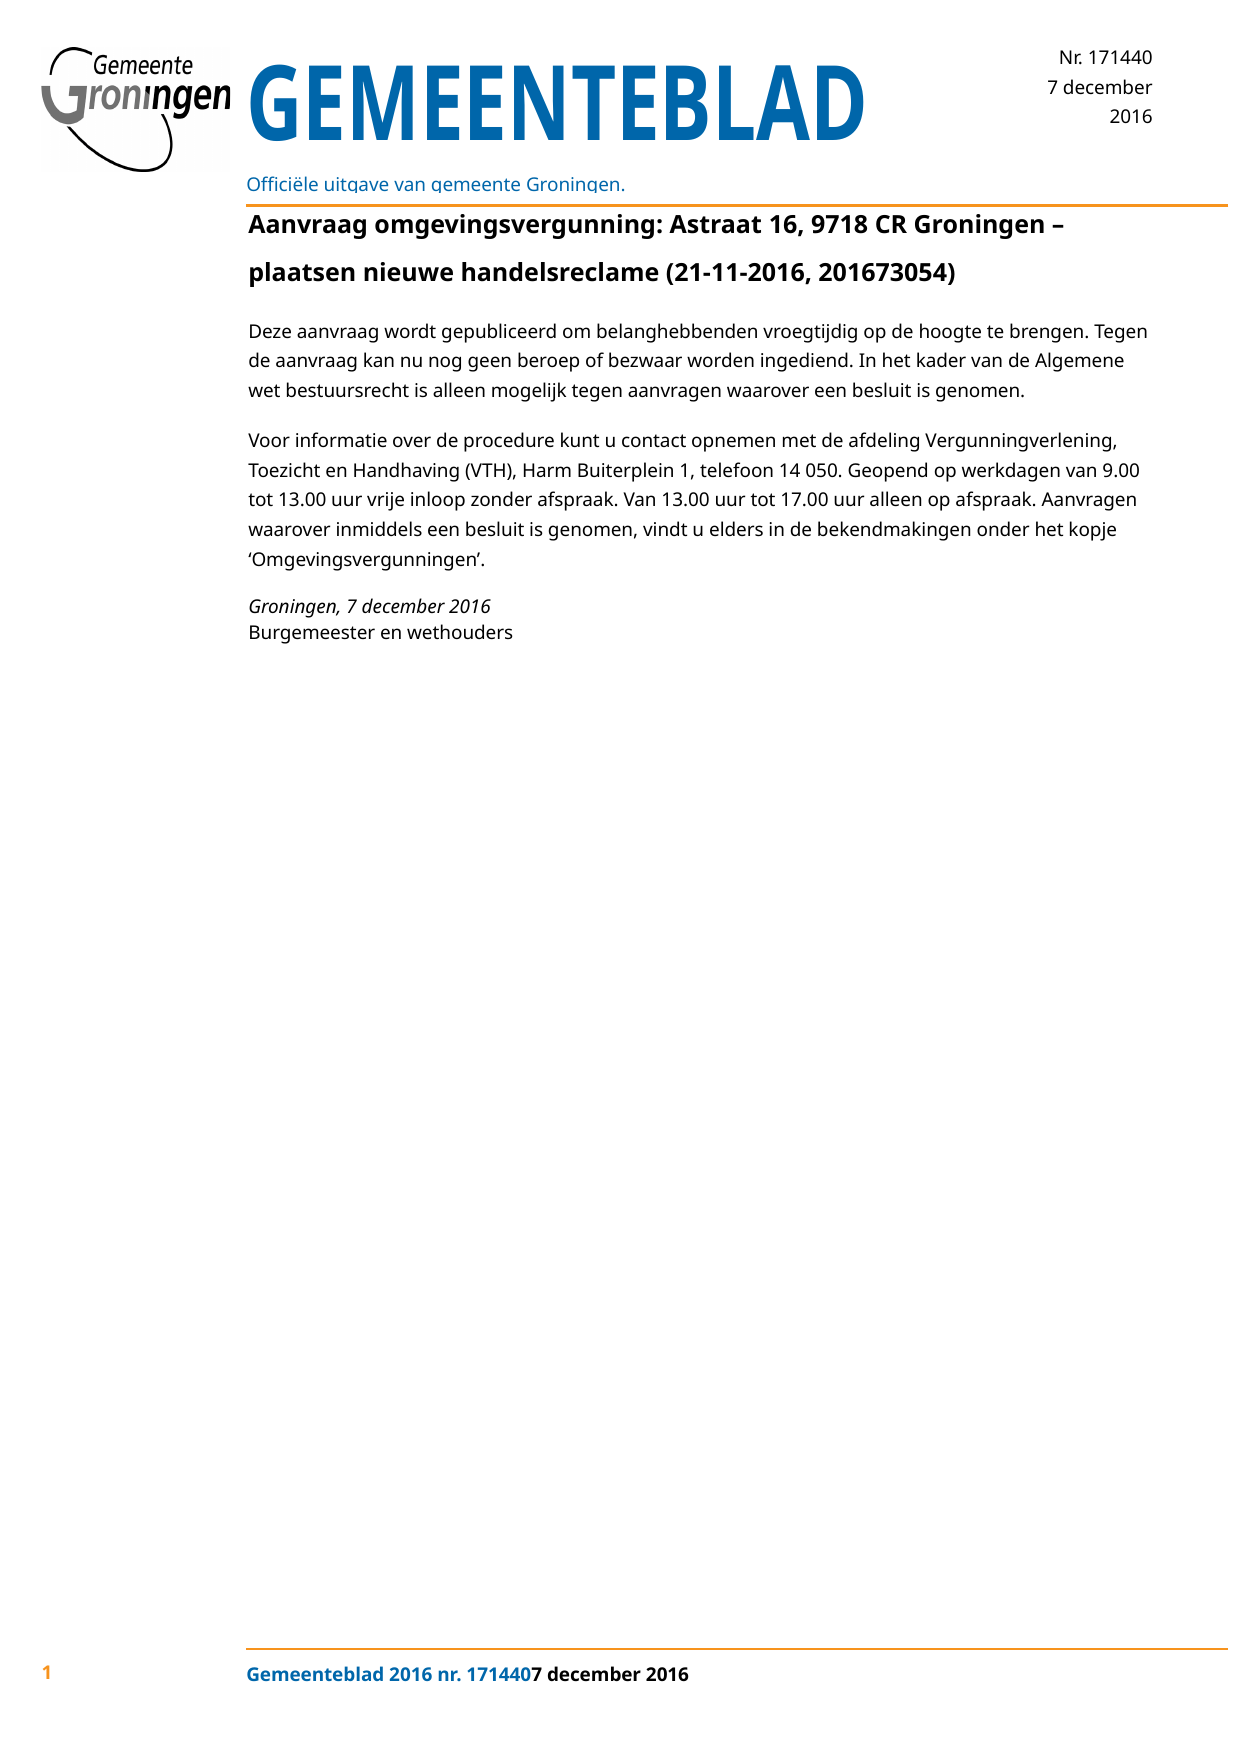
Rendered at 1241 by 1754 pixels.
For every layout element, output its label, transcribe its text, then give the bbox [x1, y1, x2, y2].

picture [41, 47, 231, 172]
text Aanvraag omgevingsvergunning: Astraat 16, 9718 CR Groningen – plaatsen nieuwe handelsreclame (21-11-2016, 201673054) [248, 207, 1152, 288]
text Deze aanvraag wordt gepubliceerd om belanghebbenden vroegtijdig op de hoogte te brengen. Tegen de aanvraag kan nu nog geen beroep of bezwaar worden ingediend. In het kader van de Algemene wet bestuursrecht is alleen mogelijk tegen aanvragen waarover een besluit is genomen. [248, 318, 1152, 403]
text Burgemeester en wethouders [248, 619, 1152, 645]
text Groningen, 7 december 2016 [248, 594, 1152, 619]
text Voor informatie over de procedure kunt u contact opnemen met de afdeling Vergunningverlening, Toezicht en Handhaving (VTH), Harm Buiterplein 1, telefoon 14 050. Geopend op werkdagen van 9.00 tot 13.00 uur vrije inloop zonder afspraak. Van 13.00 uur tot 17.00 uur alleen op afspraak. Aanvragen waarover inmiddels een besluit is genomen, vindt u elders in de bekendmakingen onder het kopje ‘Omgevingsvergunningen’. [248, 427, 1152, 572]
